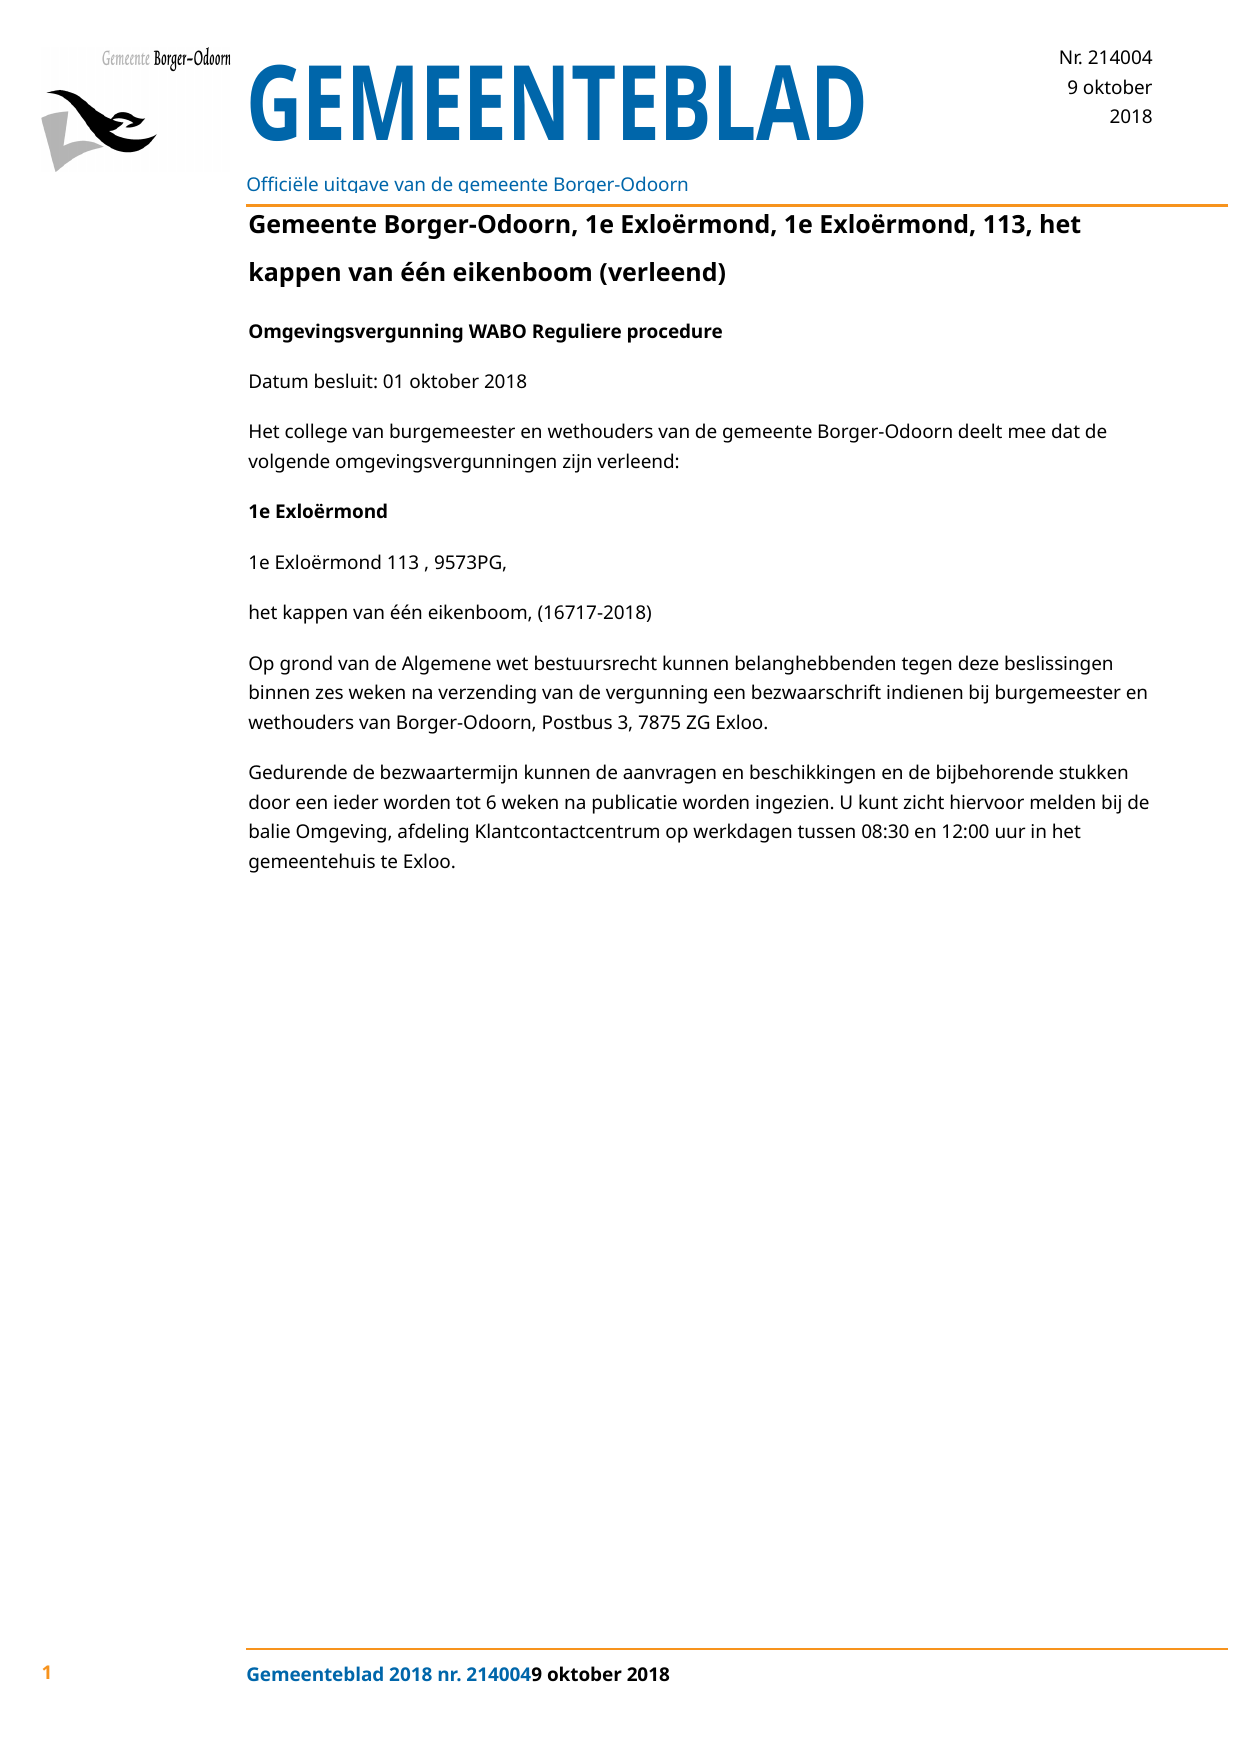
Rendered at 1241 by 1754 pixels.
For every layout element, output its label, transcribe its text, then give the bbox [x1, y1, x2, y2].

text het kappen van één eikenboom, (16717-2018) [248, 599, 1152, 625]
text Omgevingsvergunning WABO Reguliere procedure [248, 318, 1152, 344]
text Gemeente Borger-Odoorn, 1e Exloërmond, 1e Exloërmond, 113, het kappen van één eikenboom (verleend) [248, 207, 1152, 288]
text Gedurende de bezwaartermijn kunnen de aanvragen en beschikkingen en de bijbehorende stukken door een ieder worden tot 6 weken na publicatie worden ingezien. U kunt zicht hiervoor melden bij de balie Omgeving, afdeling Klantcontactcentrum op werkdagen tussen 08:30 en 12:00 uur in het gemeentehuis te Exloo. [248, 759, 1152, 874]
text Op grond van de Algemene wet bestuursrecht kunnen belanghebbenden tegen deze beslissingen binnen zes weken na verzending van de vergunning een bezwaarschrift indienen bij burgemeester en wethouders van Borger-Odoorn, Postbus 3, 7875 ZG Exloo. [248, 650, 1152, 735]
picture [41, 47, 231, 172]
text Het college van burgemeester en wethouders van de gemeente Borger-Odoorn deelt mee dat de volgende omgevingsvergunningen zijn verleend: [248, 419, 1152, 474]
text 1e Exloërmond [248, 499, 1152, 524]
text Datum besluit: 01 oktober 2018 [248, 368, 1152, 394]
text 1e Exloërmond 113 , 9573PG, [248, 549, 1152, 575]
